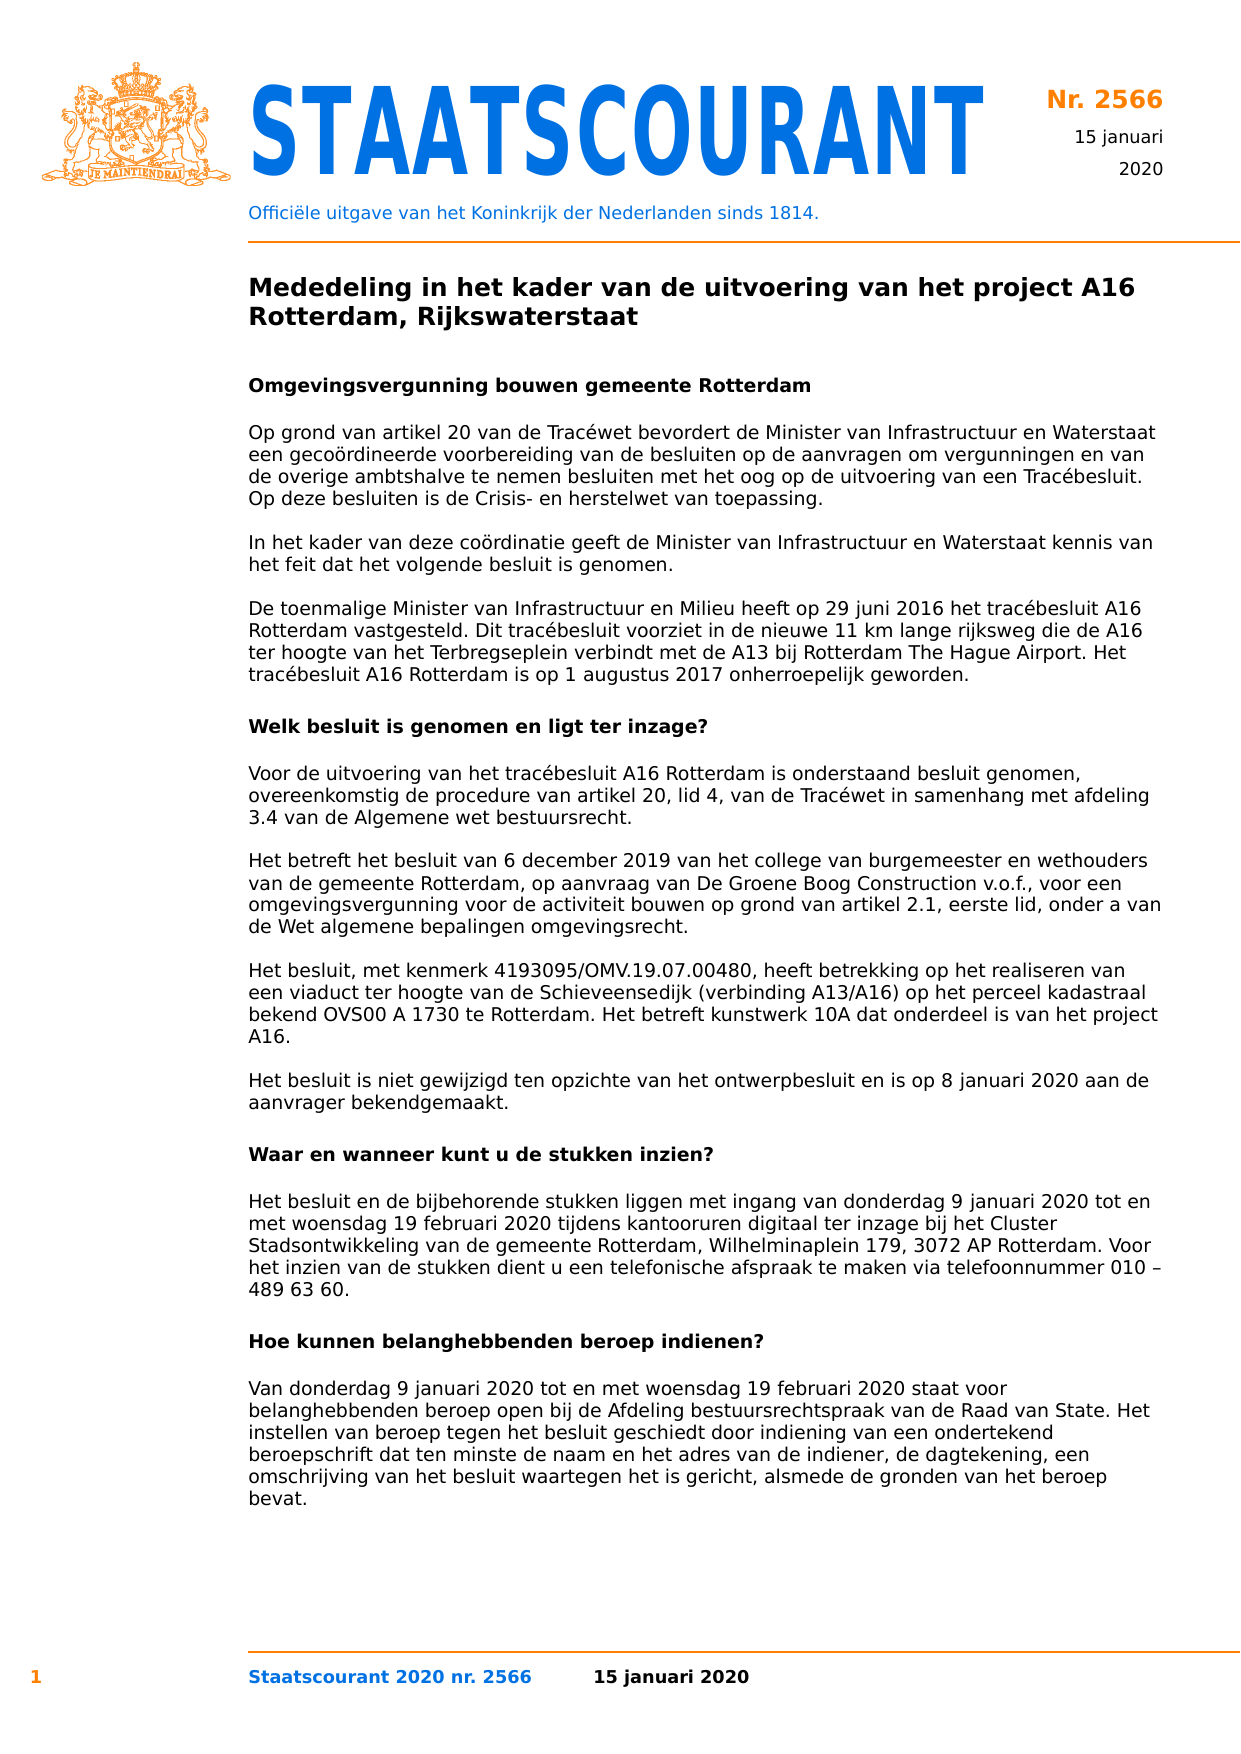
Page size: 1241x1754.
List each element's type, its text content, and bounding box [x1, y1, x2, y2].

subtitle Hoe kunnen belanghebbenden beroep indienen? [248, 1331, 1163, 1353]
table_cell 2020 [998, 153, 1240, 203]
table_header Nr. 2566 [998, 62, 1240, 121]
text Voor de uitvoering van het tracébesluit A16 Rotterdam is onderstaand besluit genomen, overeenkomstig de procedure van artikel 20, lid 4, van de Tracéwet in samenhang met afdeling 3.4 van de Algemene wet bestuursrecht. [248, 763, 1163, 828]
subtitle Welk besluit is genomen en ligt ter inzage? [248, 716, 1163, 738]
table_header STAATSCOURANT [248, 62, 998, 203]
text Het besluit is niet gewijzigd ten opzichte van het ontwerpbesluit en is op 8 januari 2020 aan de aanvrager bekendgemaakt. [248, 1070, 1163, 1114]
text De toenmalige Minister van Infrastructuur en Milieu heeft op 29 juni 2016 het tracébesluit A16 Rotterdam vastgesteld. Dit tracébesluit voorziet in de nieuwe 11 km lange rijksweg die de A16 ter hoogte van het Terbregseplein verbindt met de A13 bij Rotterdam The Hague Airport. Het tracébesluit A16 Rotterdam is op 1 augustus 2017 onherroepelijk geworden. [248, 598, 1163, 686]
text Het besluit, met kenmerk 4193095/OMV.19.07.00480, heeft betrekking op het realiseren van een viaduct ter hoogte van de Schieveense­dijk (verbinding A13/A16) op het perceel kadastraal bekend OVS00 A 1730 te Rotterdam. Het betreft kunstwerk 10A dat onderdeel is van het project A16. [248, 960, 1163, 1048]
text Het betreft het besluit van 6 december 2019 van het college van burge­meester en wethouders van de gemeente Rotterdam, op aanvraag van De Groene Boog Construction v.o.f., voor een omgevingsvergunning voor de activiteit bouwen op grond van artikel 2.1, eerste lid, onder a van de Wet algemene bepalingen omgevingsrecht. [248, 850, 1163, 938]
text In het kader van deze coördinatie geeft de Minister van Infrastructuur en Waterstaat kennis van het feit dat het volgende besluit is genomen. [248, 532, 1163, 576]
table_cell 15 januari [998, 121, 1240, 153]
table_cell Officiële uitgave van het Koninkrijk der Nederlanden sinds 1814. [248, 203, 1240, 241]
table_header [25, 62, 248, 241]
picture [41, 62, 231, 186]
subtitle Waar en wanneer kunt u de stukken inzien? [248, 1144, 1163, 1166]
text Op grond van artikel 20 van de Tracéwet bevordert de Minister van Infrastructuur en Waterstaat een gecoördineerde voorbereiding van de besluiten op de aanvragen om vergunningen en van de overige ambtshalve te nemen besluiten met het oog op de uitvoering van een Tracébesluit. Op deze besluiten is de Crisis- en herstelwet van toepassing. [248, 422, 1163, 510]
text Het besluit en de bijbehorende stukken liggen met ingang van donderdag 9 januari 2020 tot en met woensdag 19 februari 2020 tijdens kantooruren digitaal ter inzage bij het Cluster Stadsontwik­keling van de gemeente Rotterdam, Wilhelminaplein 179, 3072 AP Rotterdam. Voor het inzien van de stukken dient u een telefonische afspraak te maken via telefoonnummer 010 – 489 63 60. [248, 1191, 1163, 1301]
subtitle Omgevingsvergunning bouwen gemeente Rotterdam [248, 375, 1163, 397]
subtitle Mededeling in het kader van de uitvoering van het project A16 Rotterdam, Rijkswaterstaat [248, 273, 1163, 331]
text Van donderdag 9 januari 2020 tot en met woensdag 19 februari 2020 staat voor belanghebbenden beroep open bij de Afdeling bestuursrechtspraak van de Raad van State. Het instellen van beroep tegen het besluit geschiedt door indiening van een ondertekend beroepschrift dat ten minste de naam en het adres van de indiener, de dagtekening, een omschrijving van het besluit waartegen het is gericht, alsmede de gronden van het beroep bevat. [248, 1378, 1163, 1510]
